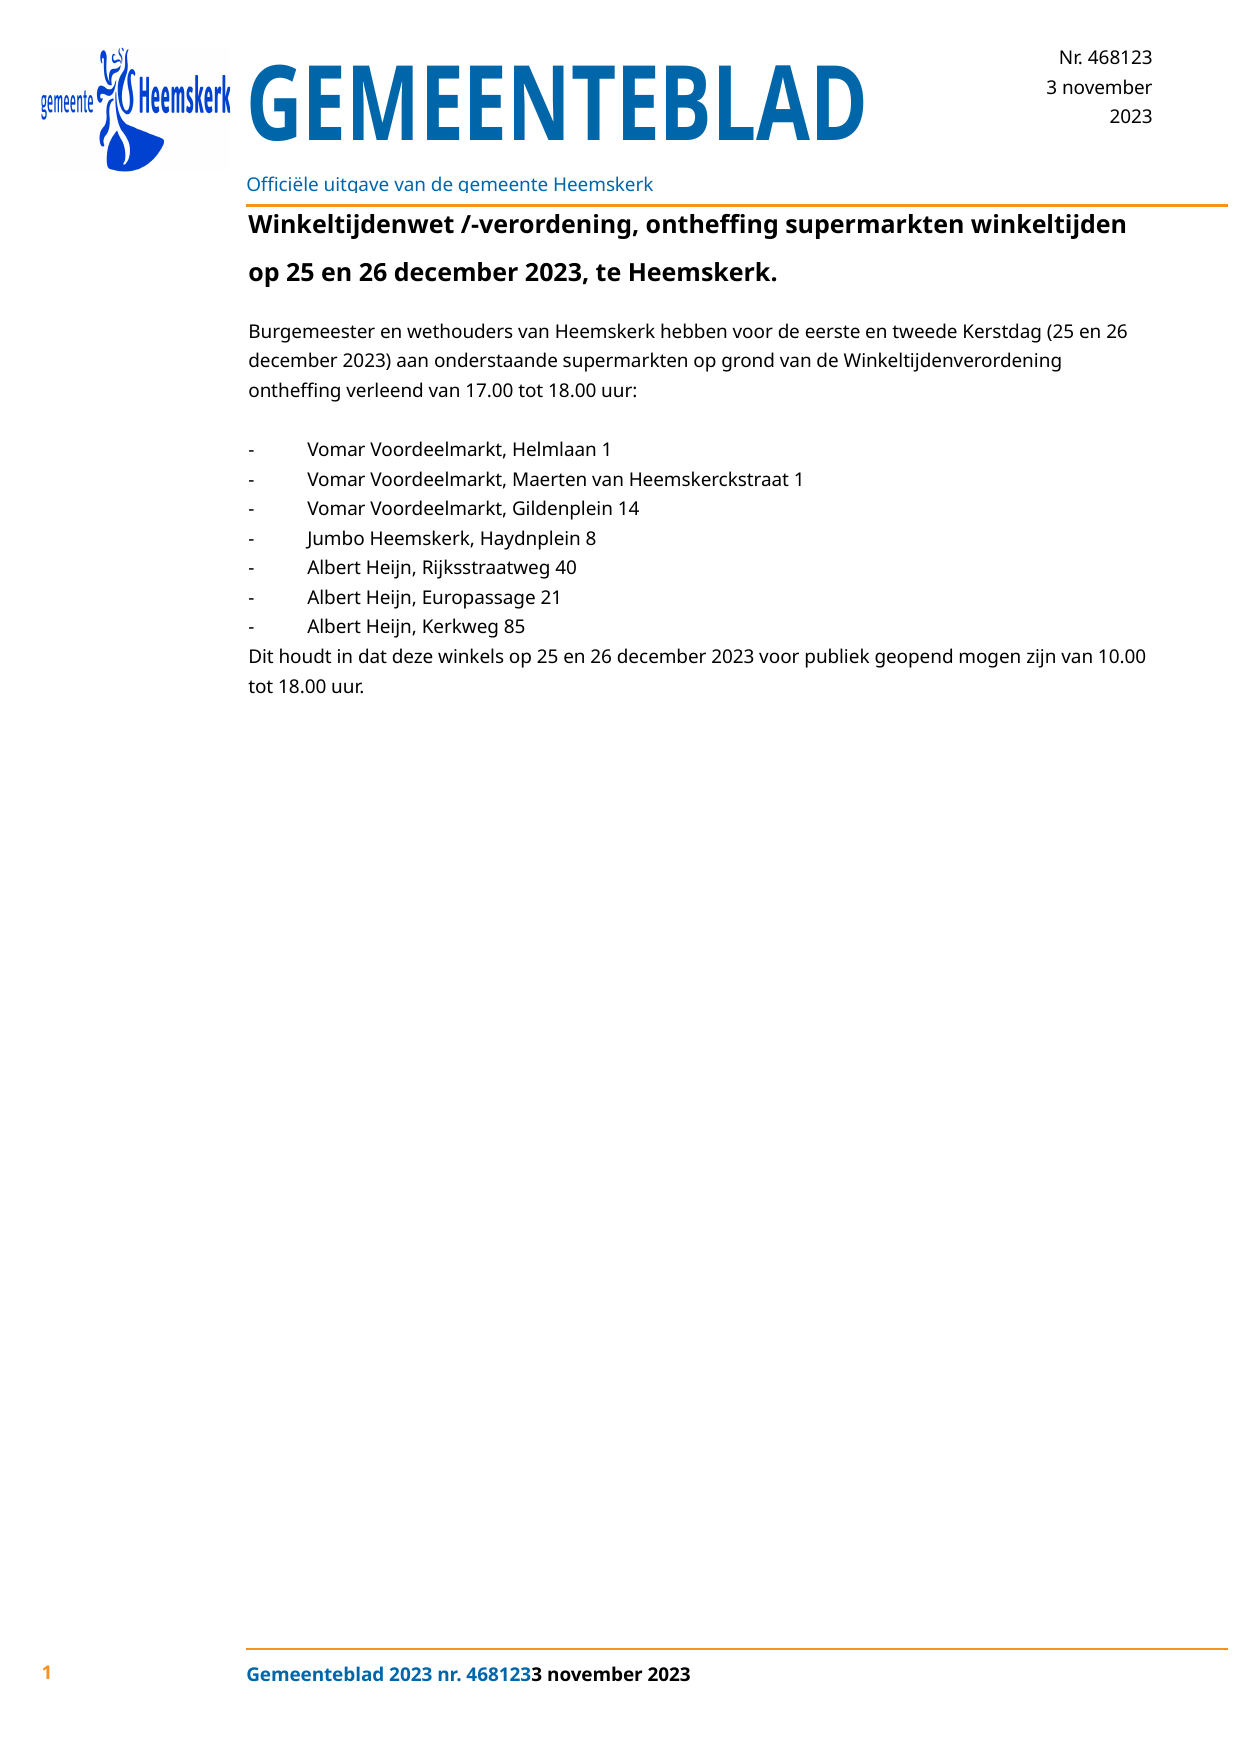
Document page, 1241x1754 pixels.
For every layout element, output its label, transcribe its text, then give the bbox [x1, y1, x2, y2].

list Albert Heijn, Europassage 21 [248, 584, 1152, 610]
text Burgemeester en wethouders van Heemskerk hebben voor de eerste en tweede Kerstdag (25 en 26 december 2023) aan onderstaande supermarkten op grond van de Winkeltijdenverordening ontheffing verleend van 17.00 tot 18.00 uur: [248, 318, 1152, 403]
list Vomar Voordeelmarkt, Gildenplein 14 [248, 495, 1152, 521]
text Winkeltijdenwet /-verordening, ontheffing supermarkten winkeltijden op 25 en 26 december 2023, te Heemskerk. [248, 207, 1152, 288]
list Jumbo Heemskerk, Haydnplein 8 [248, 525, 1152, 551]
text Dit houdt in dat deze winkels op 25 en 26 december 2023 voor publiek geopend mogen zijn van 10.00 tot 18.00 uur. [248, 643, 1152, 699]
list Albert Heijn, Kerkweg 85 [248, 614, 1152, 639]
list Vomar Voordeelmarkt, Helmlaan 1 [248, 436, 1152, 462]
picture [41, 47, 231, 172]
list Vomar Voordeelmarkt, Maerten van Heemskerckstraat 1 [248, 466, 1152, 492]
list Albert Heijn, Rijksstraatweg 40 [248, 554, 1152, 580]
